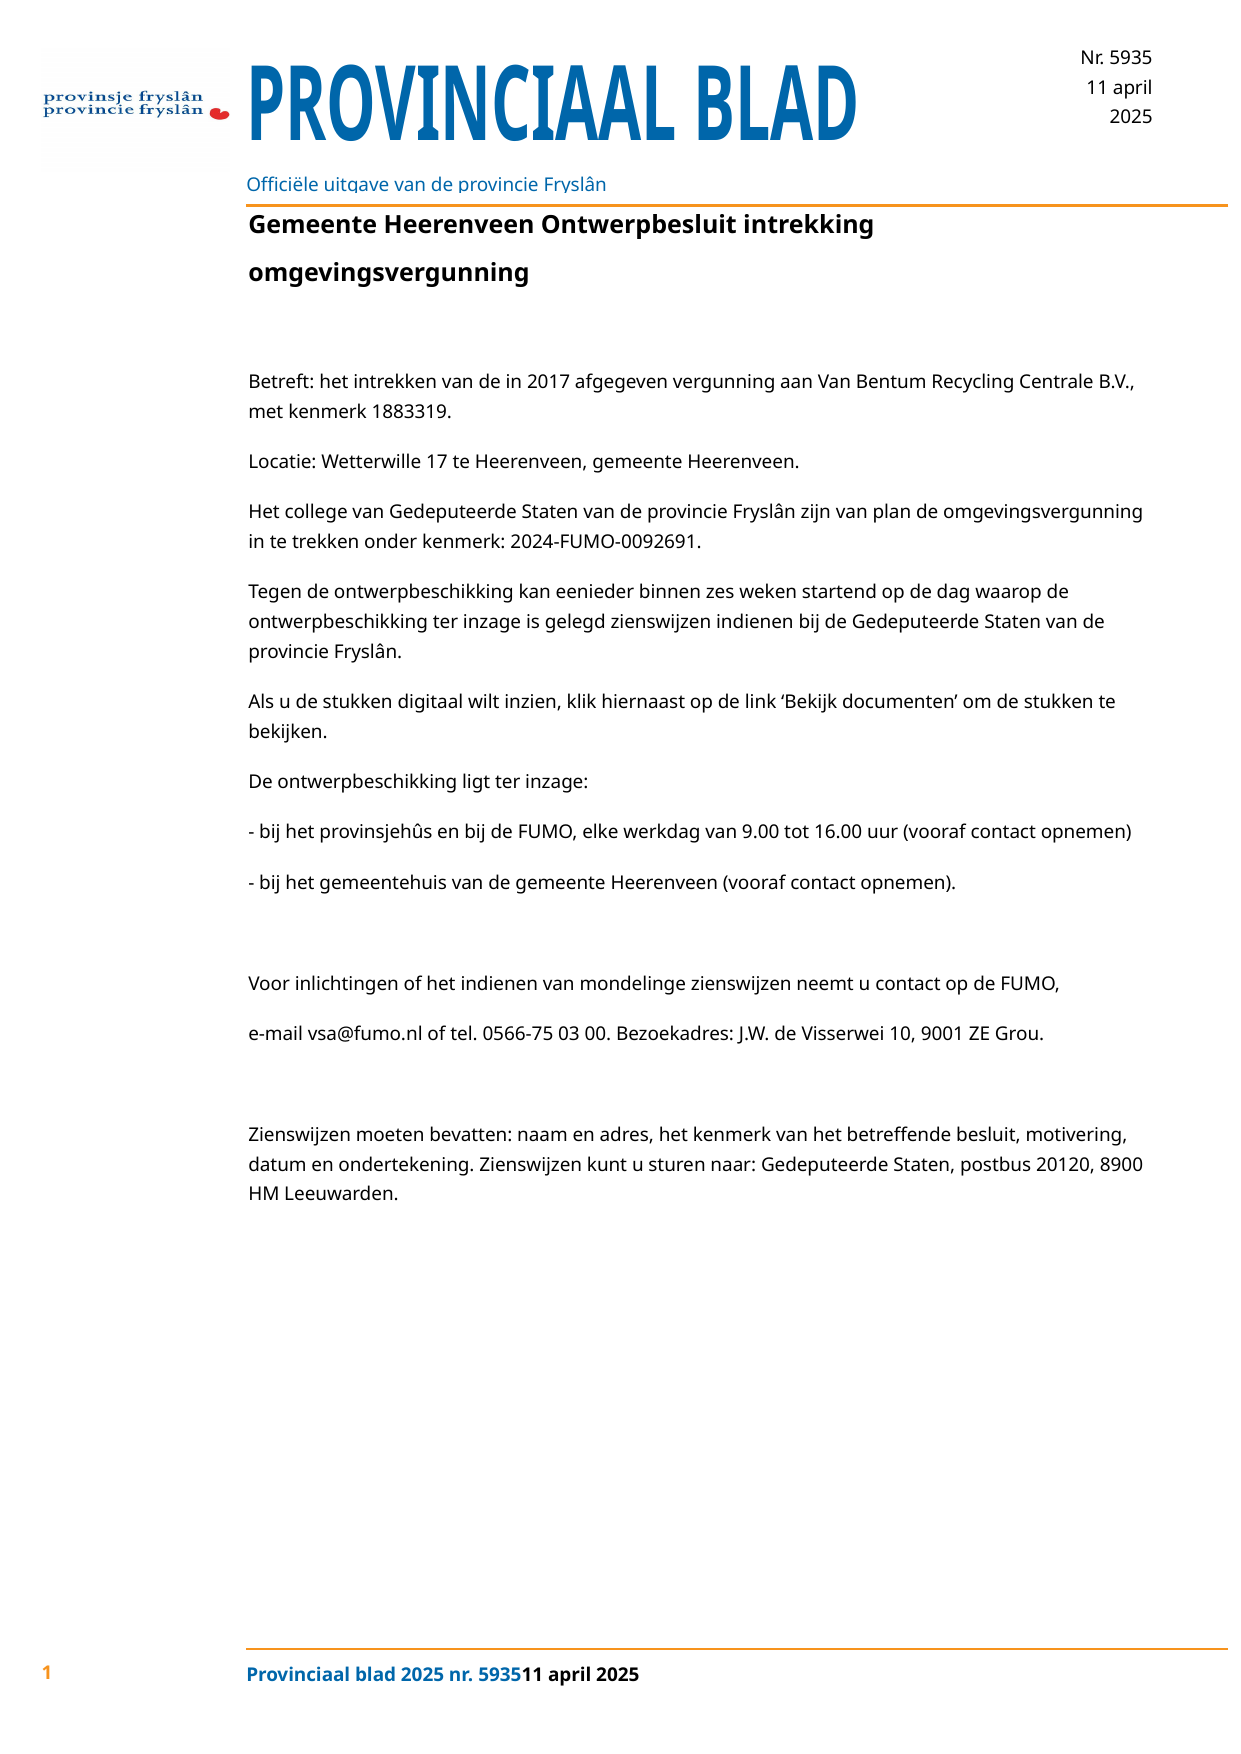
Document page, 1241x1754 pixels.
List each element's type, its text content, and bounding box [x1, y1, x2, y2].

text Het college van Gedeputeerde Staten van de provincie Fryslân zijn van plan de omgevingsvergunning in te trekken onder kenmerk: 2024-FUMO-0092691. [248, 499, 1152, 554]
text Locatie: Wetterwille 17 te Heerenveen, gemeente Heerenveen. [248, 448, 1152, 474]
picture [41, 47, 231, 172]
text Voor inlichtingen of het indienen van mondelinge zienswijzen neemt u contact op de FUMO, [248, 970, 1152, 996]
text Tegen de ontwerpbeschikking kan eenieder binnen zes weken startend op de dag waarop de ontwerpbeschikking ter inzage is gelegd zienswijzen indienen bij de Gedeputeerde Staten van de provincie Fryslân. [248, 579, 1152, 664]
text e-mail vsa@fumo.nl of tel. 0566-75 03 00. Bezoekadres: J.W. de Visserwei 10, 9001 ZE Grou. [248, 1020, 1152, 1046]
text Gemeente Heerenveen Ontwerpbesluit intrekking omgevingsvergunning [248, 207, 1152, 288]
text Zienswijzen moeten bevatten: naam en adres, het kenmerk van het betreffende besluit, motivering, datum en ondertekening. Zienswijzen kunt u sturen naar: Gedeputeerde Staten, postbus 20120, 8900 HM Leeuwarden. [248, 1121, 1152, 1206]
text Als u de stukken digitaal wilt inzien, klik hiernaast op de link ‘Bekijk documenten’ om de stukken te bekijken. [248, 688, 1152, 744]
text De ontwerpbeschikking ligt ter inzage: [248, 768, 1152, 794]
text - bij het gemeentehuis van de gemeente Heerenveen (vooraf contact opnemen). [248, 869, 1152, 895]
text Betreft: het intrekken van de in 2017 afgegeven vergunning aan Van Bentum Recycling Centrale B.V., met kenmerk 1883319. [248, 368, 1152, 424]
text - bij het provinsjehûs en bij de FUMO, elke werkdag van 9.00 tot 16.00 uur (vooraf contact opnemen) [248, 819, 1152, 844]
